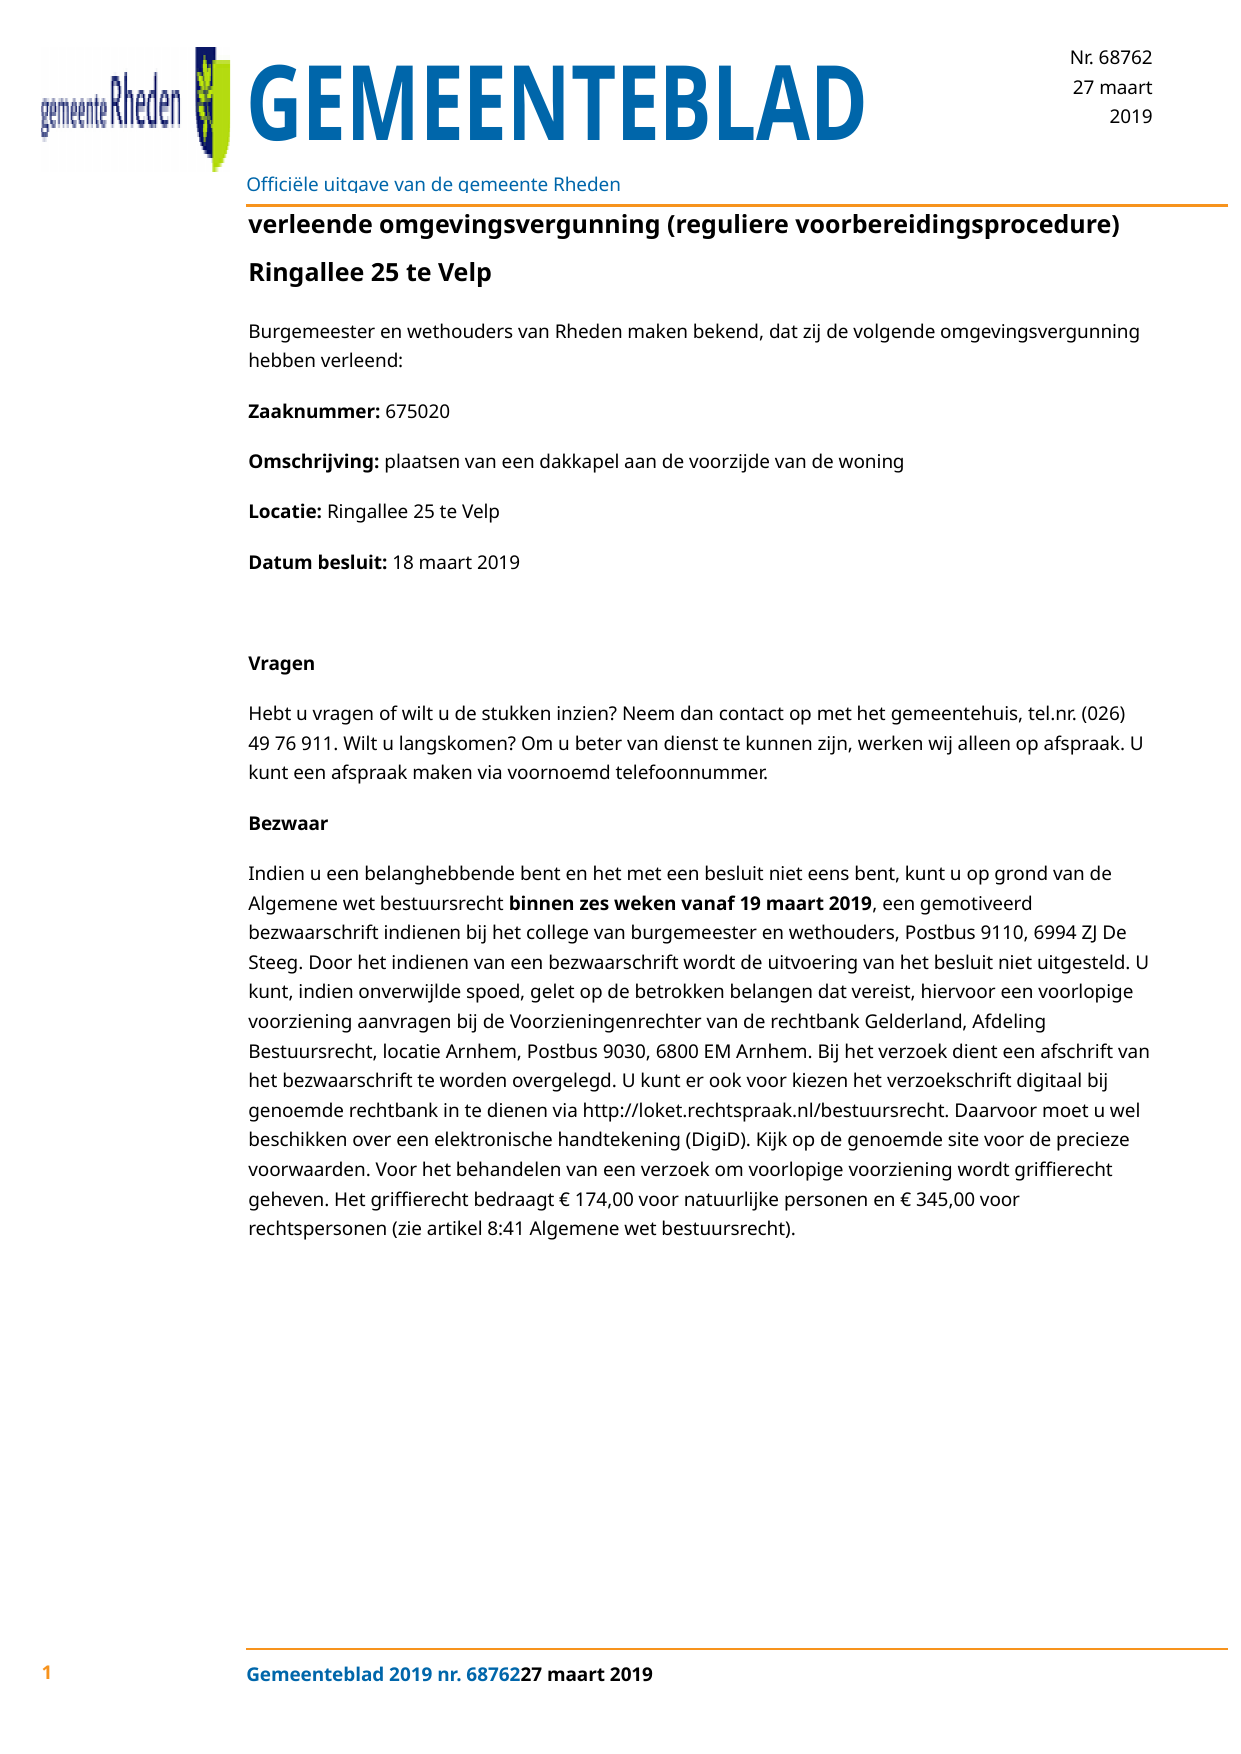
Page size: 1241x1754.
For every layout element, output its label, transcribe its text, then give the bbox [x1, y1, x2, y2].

text Indien u een belanghebbende bent en het met een besluit niet eens bent, kunt u op grond van de Algemene wet bestuursrecht binnen zes weken vanaf 19 maart 2019, een gemotiveerd bezwaarschrift indienen bij het college van burgemeester en wethouders, Postbus 9110, 6994 ZJ De Steeg. Door het indienen van een bezwaarschrift wordt de uitvoering van het besluit niet uitgesteld. U kunt, indien onverwijlde spoed, gelet op de betrokken belangen dat vereist, hiervoor een voorlopige voorziening aanvragen bij de Voorzieningenrechter van de rechtbank Gelderland, Afdeling Bestuursrecht, locatie Arnhem, Postbus 9030, 6800 EM Arnhem. Bij het verzoek dient een afschrift van het bezwaarschrift te worden overgelegd. U kunt er ook voor kiezen het verzoekschrift digitaal bij genoemde rechtbank in te dienen via http://loket.rechtspraak.nl/bestuursrecht. Daarvoor moet u wel beschikken over een elektronische handtekening (DigiD). Kijk op de genoemde site voor de precieze voorwaarden. Voor het behandelen van een verzoek om voorlopige voorziening wordt griffierecht geheven. Het griffierecht bedraagt € 174,00 voor natuurlijke personen en € 345,00 voor rechtspersonen (zie artikel 8:41 Algemene wet bestuursrecht). [248, 860, 1152, 1241]
text Locatie: Ringallee 25 te Velp [248, 499, 1152, 524]
text Bezwaar [248, 810, 1152, 836]
text Zaaknummer: 675020 [248, 398, 1152, 424]
text Hebt u vragen of wilt u de stukken inzien? Neem dan contact op met het gemeentehuis, tel.nr. (026) 49 76 911. Wilt u langskomen? Om u beter van dienst te kunnen zijn, werken wij alleen op afspraak. U kunt een afspraak maken via voornoemd telefoonnummer. [248, 700, 1152, 785]
text Datum besluit: 18 maart 2019 [248, 549, 1152, 575]
text verleende omgevingsvergunning (reguliere voorbereidingsprocedure) Ringallee 25 te Velp [248, 207, 1152, 288]
picture [41, 47, 231, 172]
text Omschrijving: plaatsen van een dakkapel aan de voorzijde van de woning [248, 448, 1152, 474]
text Vragen [248, 650, 1152, 676]
text Burgemeester en wethouders van Rheden maken bekend, dat zij de volgende omgevingsvergunning hebben verleend: [248, 318, 1152, 373]
